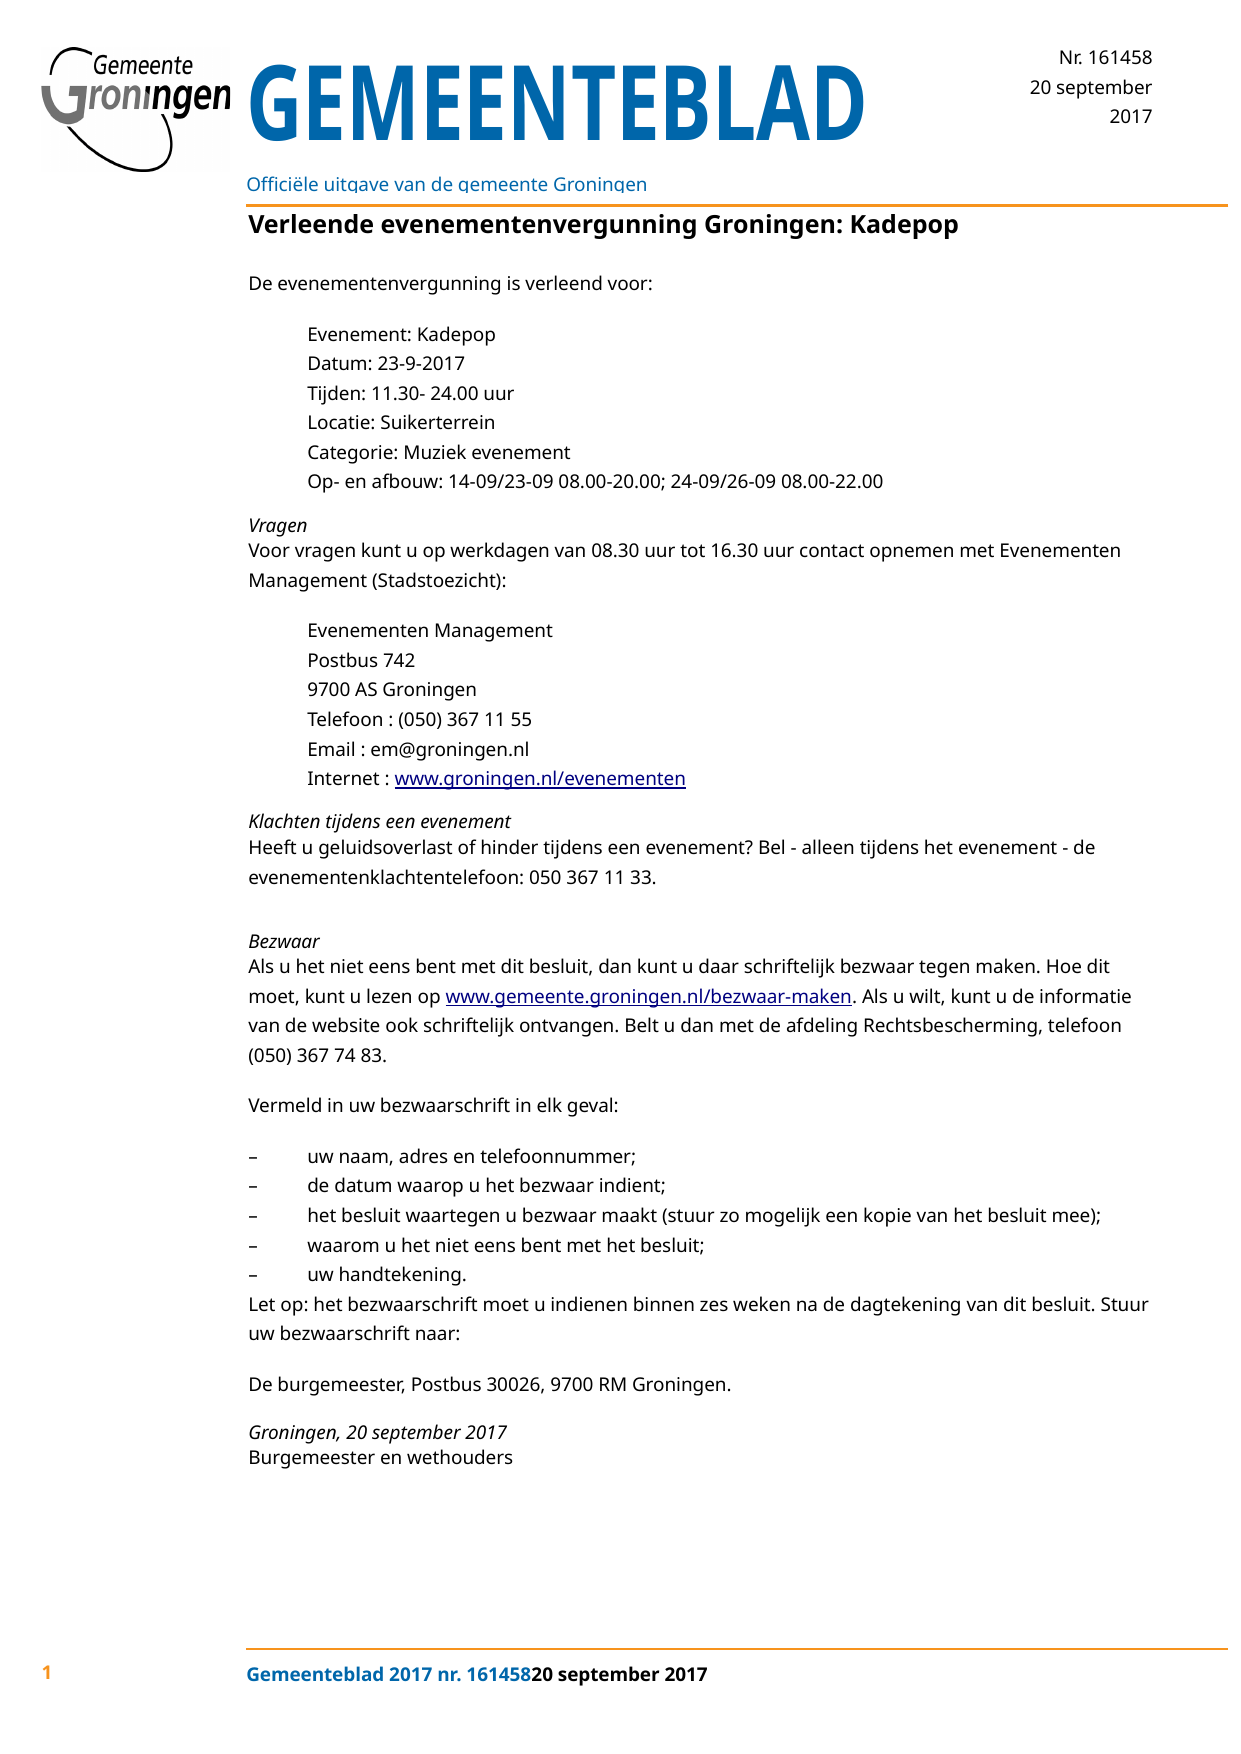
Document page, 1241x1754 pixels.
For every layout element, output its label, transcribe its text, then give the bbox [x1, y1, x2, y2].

list Categorie: Muziek evenement [248, 439, 1152, 465]
text Let op: het bezwaarschrift moet u indienen binnen zes weken na de dagtekening van dit besluit. Stuur uw bezwaarschrift naar: [248, 1291, 1152, 1346]
text Vragen [248, 512, 1152, 537]
text Klachten tijdens een evenement [248, 808, 1152, 834]
text Heeft u geluidsoverlast of hinder tijdens een evenement? Bel - alleen tijdens het evenement - de evenementenklachtentelefoon: 050 367 11 33. [248, 834, 1152, 889]
list Locatie: Suikerterrein [248, 409, 1152, 435]
list Evenementen Management [248, 617, 1152, 643]
text De burgemeester, Postbus 30026, 9700 RM Groningen. [248, 1371, 1152, 1397]
list Postbus 742 [248, 647, 1152, 673]
text De evenementenvergunning is verleend voor: [248, 270, 1152, 296]
list Telefoon : (050) 367 11 55 [248, 706, 1152, 732]
text Burgemeester en wethouders [248, 1444, 1152, 1470]
list Evenement: Kadepop [248, 321, 1152, 346]
text Voor vragen kunt u op werkdagen van 08.30 uur tot 16.30 uur contact opnemen met Evenementen Management (Stadstoezicht): [248, 537, 1152, 593]
text Vermeld in uw bezwaarschrift in elk geval: [248, 1093, 1152, 1118]
list de datum waarop u het bezwaar indient; [248, 1173, 1152, 1198]
text Bezwaar [248, 928, 1152, 953]
list Tijden: 11.30- 24.00 uur [248, 380, 1152, 406]
text Groningen, 20 september 2017 [248, 1419, 1152, 1444]
text Verleende evenementenvergunning Groningen: Kadepop [248, 207, 1152, 241]
list uw naam, adres en telefoonnummer; [248, 1143, 1152, 1169]
list Internet : www.groningen.nl/evenementen [248, 765, 1152, 791]
list uw handtekening. [248, 1261, 1152, 1287]
picture [41, 47, 231, 172]
list het besluit waartegen u bezwaar maakt (stuur zo mogelijk een kopie van het besluit mee); [248, 1202, 1152, 1228]
list Datum: 23-9-2017 [248, 350, 1152, 376]
list Op- en afbouw: 14-09/23-09 08.00-20.00; 24-09/26-09 08.00-22.00 [248, 469, 1152, 494]
list Email : em@groningen.nl [248, 736, 1152, 762]
list 9700 AS Groningen [248, 677, 1152, 702]
list waarom u het niet eens bent met het besluit; [248, 1232, 1152, 1258]
text Als u het niet eens bent met dit besluit, dan kunt u daar schriftelijk bezwaar tegen maken. Hoe dit moet, kunt u lezen op www.gemeente.groningen.nl/bezwaar-maken. Als u wilt, kunt u de informatie van de website ook schriftelijk ontvangen. Belt u dan met de afdeling Rechtsbescherming, telefoon (050) 367 74 83. [248, 953, 1152, 1068]
